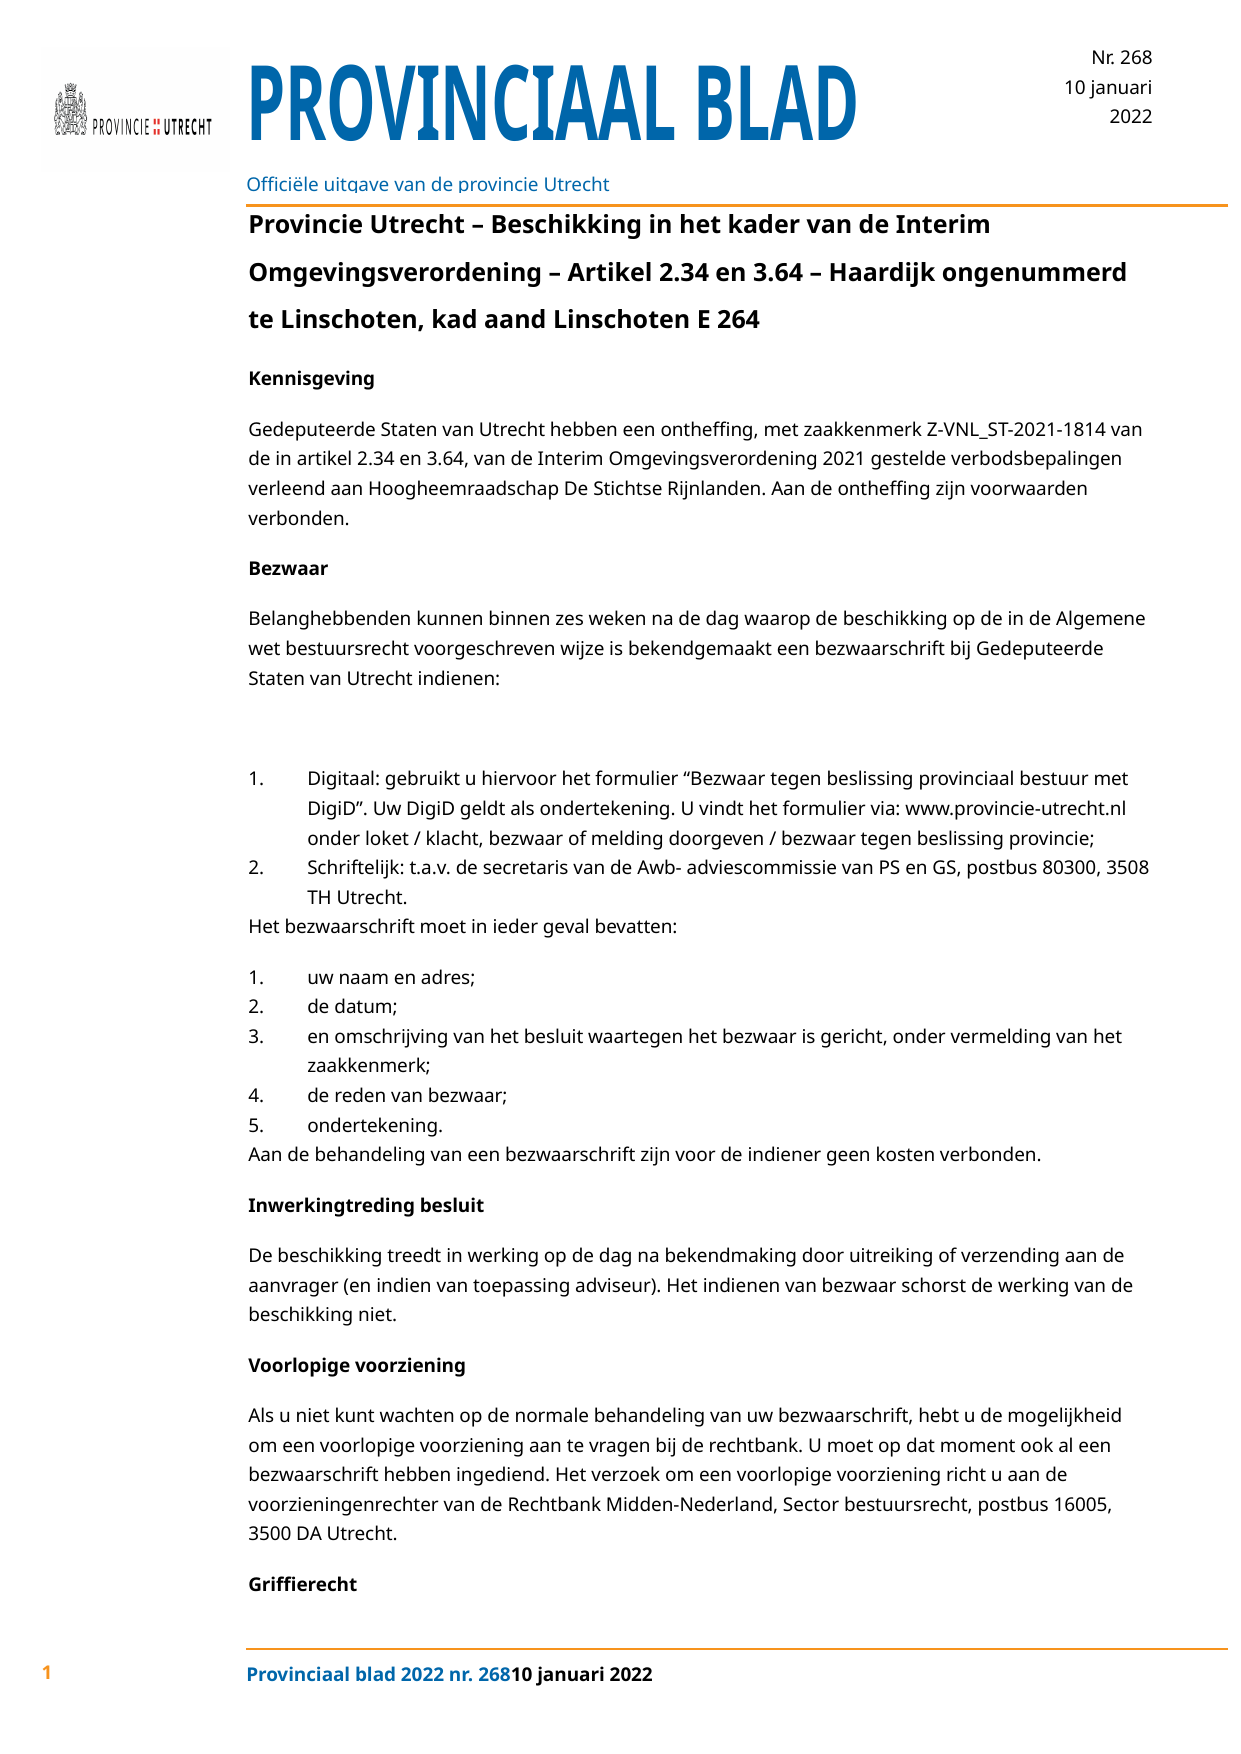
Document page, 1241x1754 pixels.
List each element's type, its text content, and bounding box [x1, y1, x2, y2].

text Kennisgeving [248, 366, 1152, 391]
text Bezwaar [248, 555, 1152, 581]
text Het bezwaarschrift moet in ieder geval bevatten: [248, 913, 1152, 939]
list en omschrijving van het besluit waartegen het bezwaar is gericht, onder vermelding van het zaakkenmerk; [248, 1023, 1152, 1078]
list uw naam en adres; [248, 964, 1152, 989]
picture [41, 47, 231, 172]
text Gedeputeerde Staten van Utrecht hebben een ontheffing, met zaakkenmerk Z-VNL_ST-2021-1814 van de in artikel 2.34 en 3.64, van de Interim Omgevingsverordening 2021 gestelde verbodsbepalingen verleend aan Hoogheemraadschap De Stichtse Rijnlanden. Aan de ontheffing zijn voorwaarden verbonden. [248, 416, 1152, 530]
text Griffierecht [248, 1571, 1152, 1597]
text Belanghebbenden kunnen binnen zes weken na de dag waarop de beschikking op de in de Algemene wet bestuursrecht voorgeschreven wijze is bekendgemaakt een bezwaarschrift bij Gedeputeerde Staten van Utrecht indienen: [248, 606, 1152, 690]
list ondertekening. [248, 1112, 1152, 1137]
list Schriftelijk: t.a.v. de secretaris van de Awb- adviescommissie van PS en GS, postbus 80300, 3508 TH Utrecht. [248, 854, 1152, 909]
text Voorlopige voorziening [248, 1352, 1152, 1377]
text Aan de behandeling van een bezwaarschrift zijn voor de indiener geen kosten verbonden. [248, 1141, 1152, 1167]
text De beschikking treedt in werking op de dag na bekendmaking door uitreiking of verzending aan de aanvrager (en indien van toepassing adviseur). Het indienen van bezwaar schorst de werking van de beschikking niet. [248, 1242, 1152, 1327]
list de reden van bezwaar; [248, 1082, 1152, 1108]
list de datum; [248, 993, 1152, 1019]
text Inwerkingtreding besluit [248, 1192, 1152, 1217]
list Digitaal: gebruikt u hiervoor het formulier “Bezwaar tegen beslissing provinciaal bestuur met DigiD”. Uw DigiD geldt als ondertekening. U vindt het formulier via: www.provincie-utrecht.nl onder loket / klacht, bezwaar of melding doorgeven / bezwaar tegen beslissing provincie; [248, 766, 1152, 850]
text Provincie Utrecht – Beschikking in het kader van de Interim Omgevingsverordening – Artikel 2.34 en 3.64 – Haardijk ongenummerd te Linschoten, kad aand Linschoten E 264 [248, 207, 1152, 336]
text Als u niet kunt wachten op de normale behandeling van uw bezwaarschrift, hebt u de mogelijkheid om een voorlopige voorziening aan te vragen bij de rechtbank. U moet op dat moment ook al een bezwaarschrift hebben ingediend. Het verzoek om een voorlopige voorziening richt u aan de voorzieningenrechter van de Rechtbank Midden-Nederland, Sector bestuursrecht, postbus 16005, 3500 DA Utrecht. [248, 1402, 1152, 1546]
